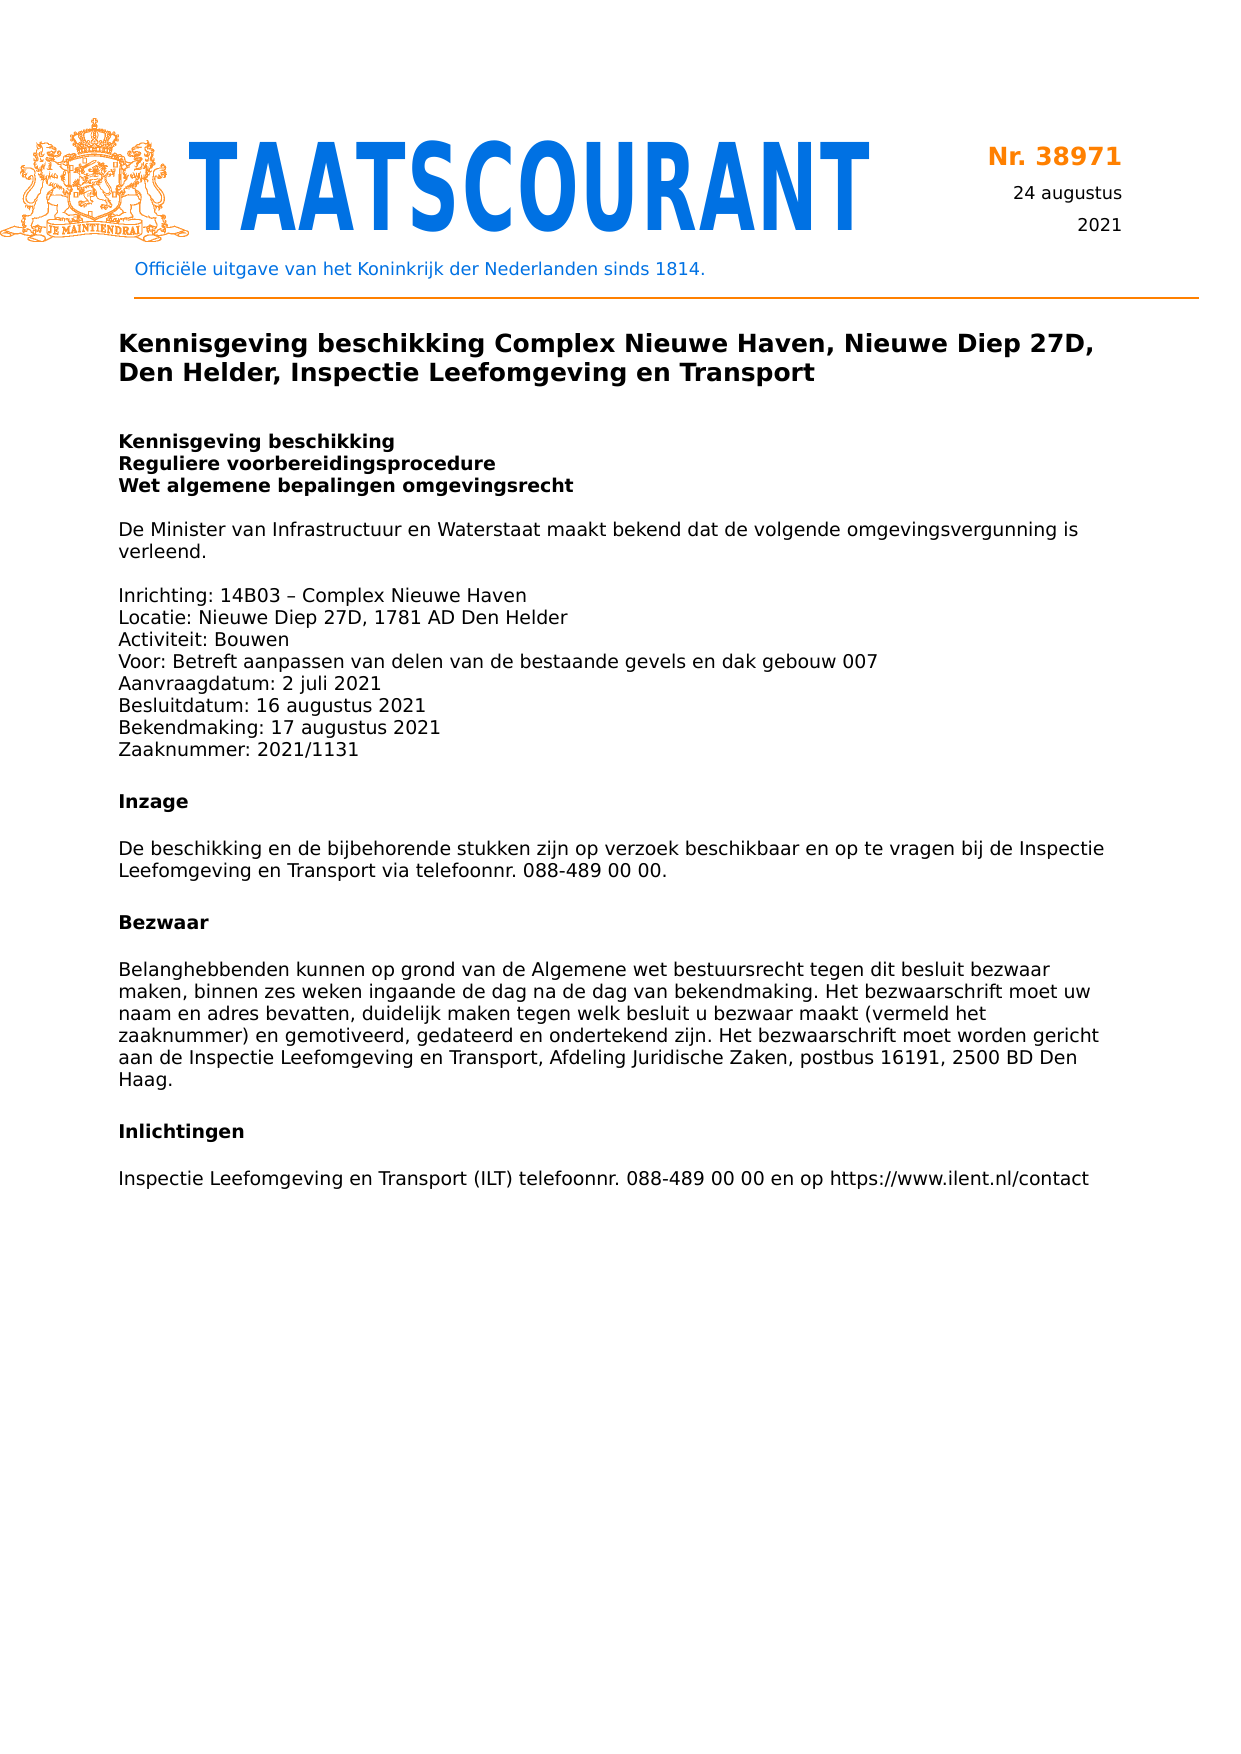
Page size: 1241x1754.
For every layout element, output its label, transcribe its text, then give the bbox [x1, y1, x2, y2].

subtitle Kennisgeving beschikking Complex Nieuwe Haven, Nieuwe Diep 27D, Den Helder, Inspectie Leefomgeving en Transport [118, 329, 1122, 387]
text Kennisgeving beschikking [118, 431, 1122, 453]
text Wet algemene bepalingen omgevingsrecht [118, 475, 1122, 497]
text Activiteit: Bouwen [118, 629, 1122, 651]
text Aanvraagdatum: 2 juli 2021 [118, 673, 1122, 695]
subtitle Inlichtingen [118, 1121, 1122, 1142]
table_header [0, 242, 134, 297]
table_header Nr. 38971 [939, 118, 1199, 177]
text Locatie: Nieuwe Diep 27D, 1781 AD Den Helder [118, 607, 1122, 629]
subtitle Inzage [118, 791, 1122, 813]
text Zaaknummer: 2021/1131 [118, 739, 1122, 761]
text Reguliere voorbereidingsprocedure [118, 453, 1122, 475]
subtitle Bezwaar [118, 912, 1122, 934]
table_cell 24 augustus [939, 177, 1199, 209]
text Inspectie Leefomgeving en Transport (ILT) telefoonnr. 088-489 00 00 en op https://www.ilent.nl/contact [118, 1167, 1122, 1189]
picture [0, 118, 189, 242]
table_cell Officiële uitgave van het Koninkrijk der Nederlanden sinds 1814. [134, 259, 1199, 297]
text Inrichting: 14B03 – Complex Nieuwe Haven [118, 585, 1122, 607]
text De Minister van Infrastructuur en Waterstaat maakt bekend dat de volgende omgevingsvergunning is verleend. [118, 519, 1122, 563]
text De beschikking en de bijbehorende stukken zijn op verzoek beschikbaar en op te vragen bij de Inspectie Leefomgeving en Transport via telefoonnr. 088-489 00 00. [118, 838, 1122, 882]
table_header STAATSCOURANT [134, 118, 939, 259]
text Belanghebbenden kunnen op grond van de Algemene wet bestuursrecht tegen dit besluit bezwaar maken, binnen zes weken ingaande de dag na de dag van bekendmaking. Het bezwaarschrift moet uw naam en adres bevatten, duidelijk maken tegen welk besluit u bezwaar maakt (vermeld het zaaknummer) en gemotiveerd, gedateerd en ondertekend zijn. Het bezwaarschrift moet worden gericht aan de Inspectie Leefomgeving en Transport, Afdeling Juridische Zaken, postbus 16191, 2500 BD Den Haag. [118, 959, 1122, 1091]
text Voor: Betreft aanpassen van delen van de bestaande gevels en dak gebouw 007 [118, 651, 1122, 673]
text Besluitdatum: 16 augustus 2021 [118, 695, 1122, 717]
table_cell 2021 [939, 209, 1199, 259]
text Bekendmaking: 17 augustus 2021 [118, 717, 1122, 739]
